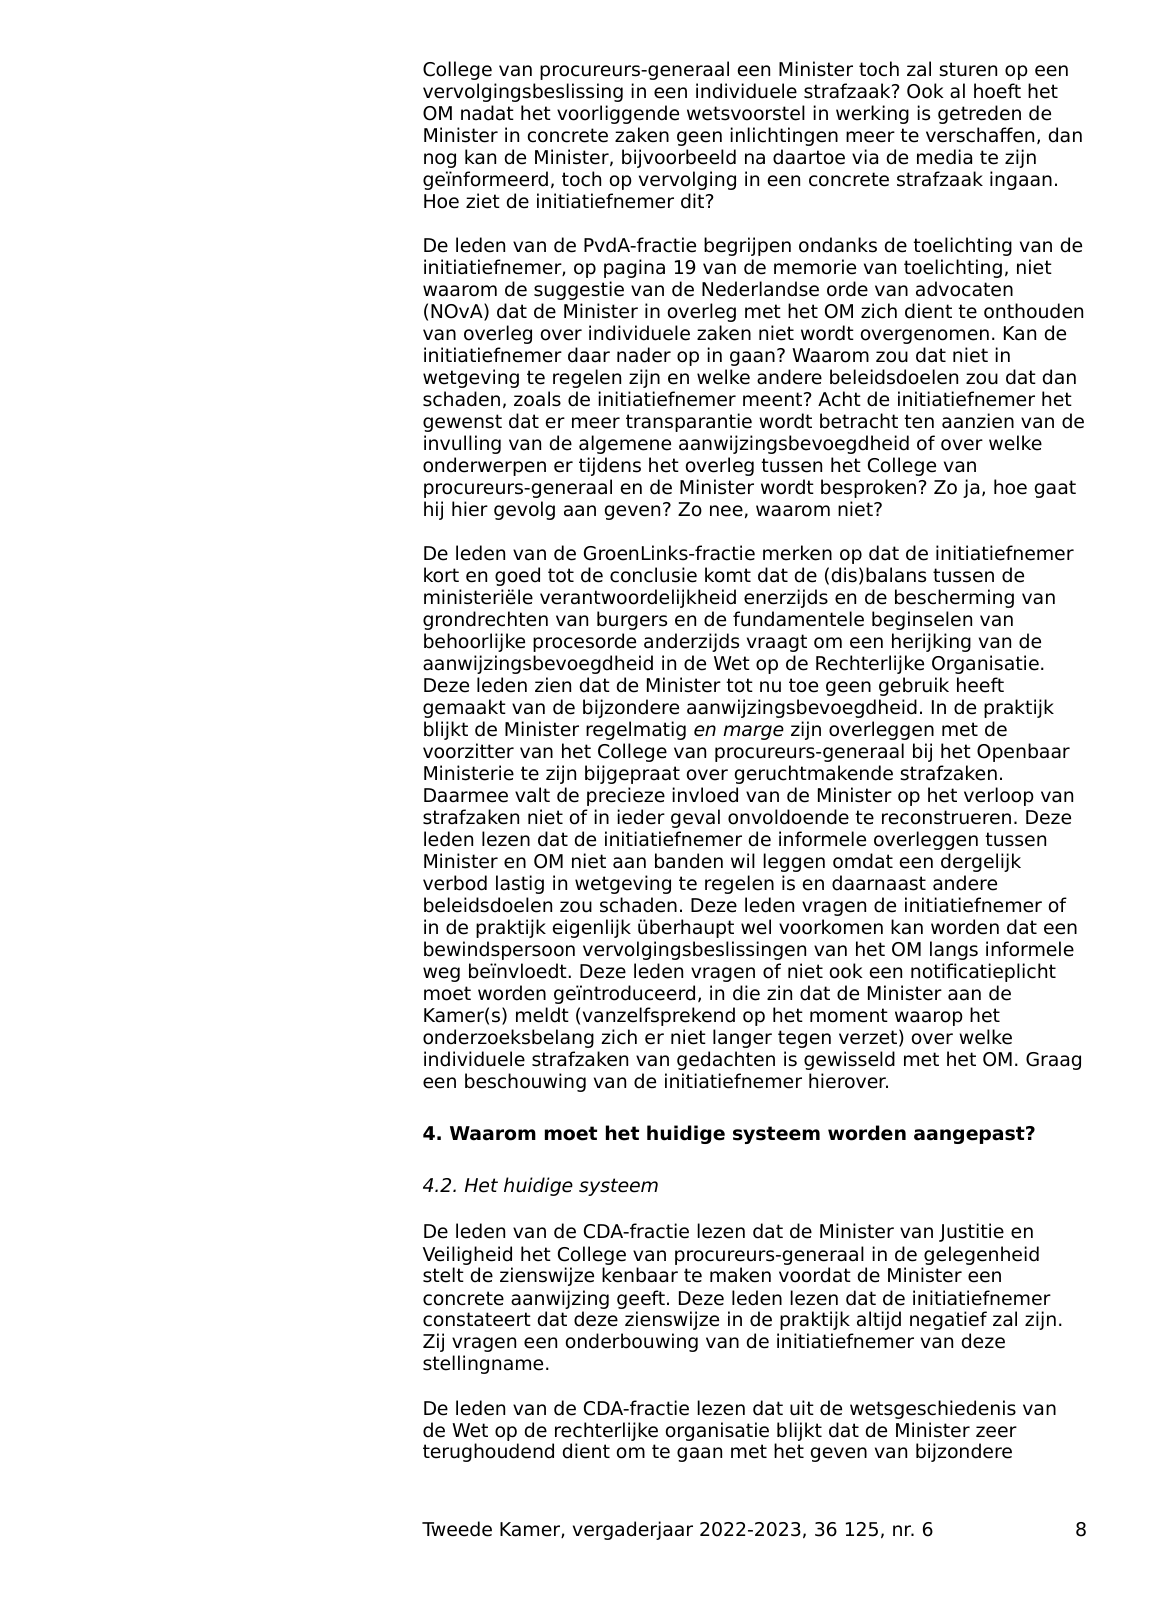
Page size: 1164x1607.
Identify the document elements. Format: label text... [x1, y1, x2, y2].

subtitle 4. Waarom moet het huidige systeem worden aangepast? [422, 1122, 1087, 1144]
text College van procureurs-generaal een Minister toch zal sturen op een vervolgingsbeslissing in een individuele strafzaak? Ook al hoeft het OM nadat het voorliggende wetsvoorstel in werking is getreden de Minister in concrete zaken geen inlichtingen meer te verschaffen, dan nog kan de Minister, bijvoorbeeld na daartoe via de media te zijn geïnformeerd, toch op vervolging in een concrete strafzaak ingaan. Hoe ziet de initiatiefnemer dit? [422, 59, 1087, 213]
subtitle 4.2. Het huidige systeem [422, 1174, 1087, 1196]
text De leden van de CDA-fractie lezen dat uit de wetsgeschiedenis van de Wet op de rechterlijke organisatie blijkt dat de Minister zeer terughoudend dient om te gaan met het geven van bijzondere [422, 1397, 1087, 1463]
text De leden van de PvdA-fractie begrijpen ondanks de toelichting van de initiatiefnemer, op pagina 19 van de memorie van toelichting, niet waarom de suggestie van de Nederlandse orde van advocaten (NOvA) dat de Minister in overleg met het OM zich dient te onthouden van overleg over individuele zaken niet wordt overgenomen. Kan de initiatiefnemer daar nader op in gaan? Waarom zou dat niet in wetgeving te regelen zijn en welke andere beleidsdoelen zou dat dan schaden, zoals de initiatiefnemer meent? Acht de initiatiefnemer het gewenst dat er meer transparantie wordt betracht ten aanzien van de invulling van de algemene aanwijzingsbevoegdheid of over welke onderwerpen er tijdens het overleg tussen het College van procureurs-generaal en de Minister wordt besproken? Zo ja, hoe gaat hij hier gevolg aan geven? Zo nee, waarom niet? [422, 235, 1087, 521]
text De leden van de GroenLinks-fractie merken op dat de initiatiefnemer kort en goed tot de conclusie komt dat de (dis)balans tussen de ministeriële verantwoordelijkheid enerzijds en de bescherming van grondrechten van burgers en de fundamentele beginselen van behoorlijke procesorde anderzijds vraagt om een herijking van de aanwijzingsbevoegdheid in de Wet op de Rechterlijke Organisatie. Deze leden zien dat de Minister tot nu toe geen gebruik heeft gemaakt van de bijzondere aanwijzingsbevoegdheid. In de praktijk blijkt de Minister regelmatig en marge zijn overleggen met de voorzitter van het College van procureurs-generaal bij het Openbaar Ministerie te zijn bijgepraat over geruchtmakende strafzaken. Daarmee valt de precieze invloed van de Minister op het verloop van strafzaken niet of in ieder geval onvoldoende te reconstrueren. Deze leden lezen dat de initiatiefnemer de informele overleggen tussen Minister en OM niet aan banden wil leggen omdat een dergelijk verbod lastig in wetgeving te regelen is en daarnaast andere beleidsdoelen zou schaden. Deze leden vragen de initiatiefnemer of in de praktijk eigenlijk überhaupt wel voorkomen kan worden dat een bewindspersoon vervolgingsbeslissingen van het OM langs informele weg beïnvloedt. Deze leden vragen of niet ook een notificatieplicht moet worden geïntroduceerd, in die zin dat de Minister aan de Kamer(s) meldt (vanzelfsprekend op het moment waarop het onderzoeksbelang zich er niet langer tegen verzet) over welke individuele strafzaken van gedachten is gewisseld met het OM. Graag een beschouwing van de initiatiefnemer hierover. [422, 543, 1087, 1092]
text De leden van de CDA-fractie lezen dat de Minister van Justitie en Veiligheid het College van procureurs-generaal in de gelegenheid stelt de zienswijze kenbaar te maken voordat de Minister een concrete aanwijzing geeft. Deze leden lezen dat de initiatiefnemer constateert dat deze zienswijze in de praktijk altijd negatief zal zijn. Zij vragen een onderbouwing van de initiatiefnemer van deze stellingname. [422, 1221, 1087, 1375]
